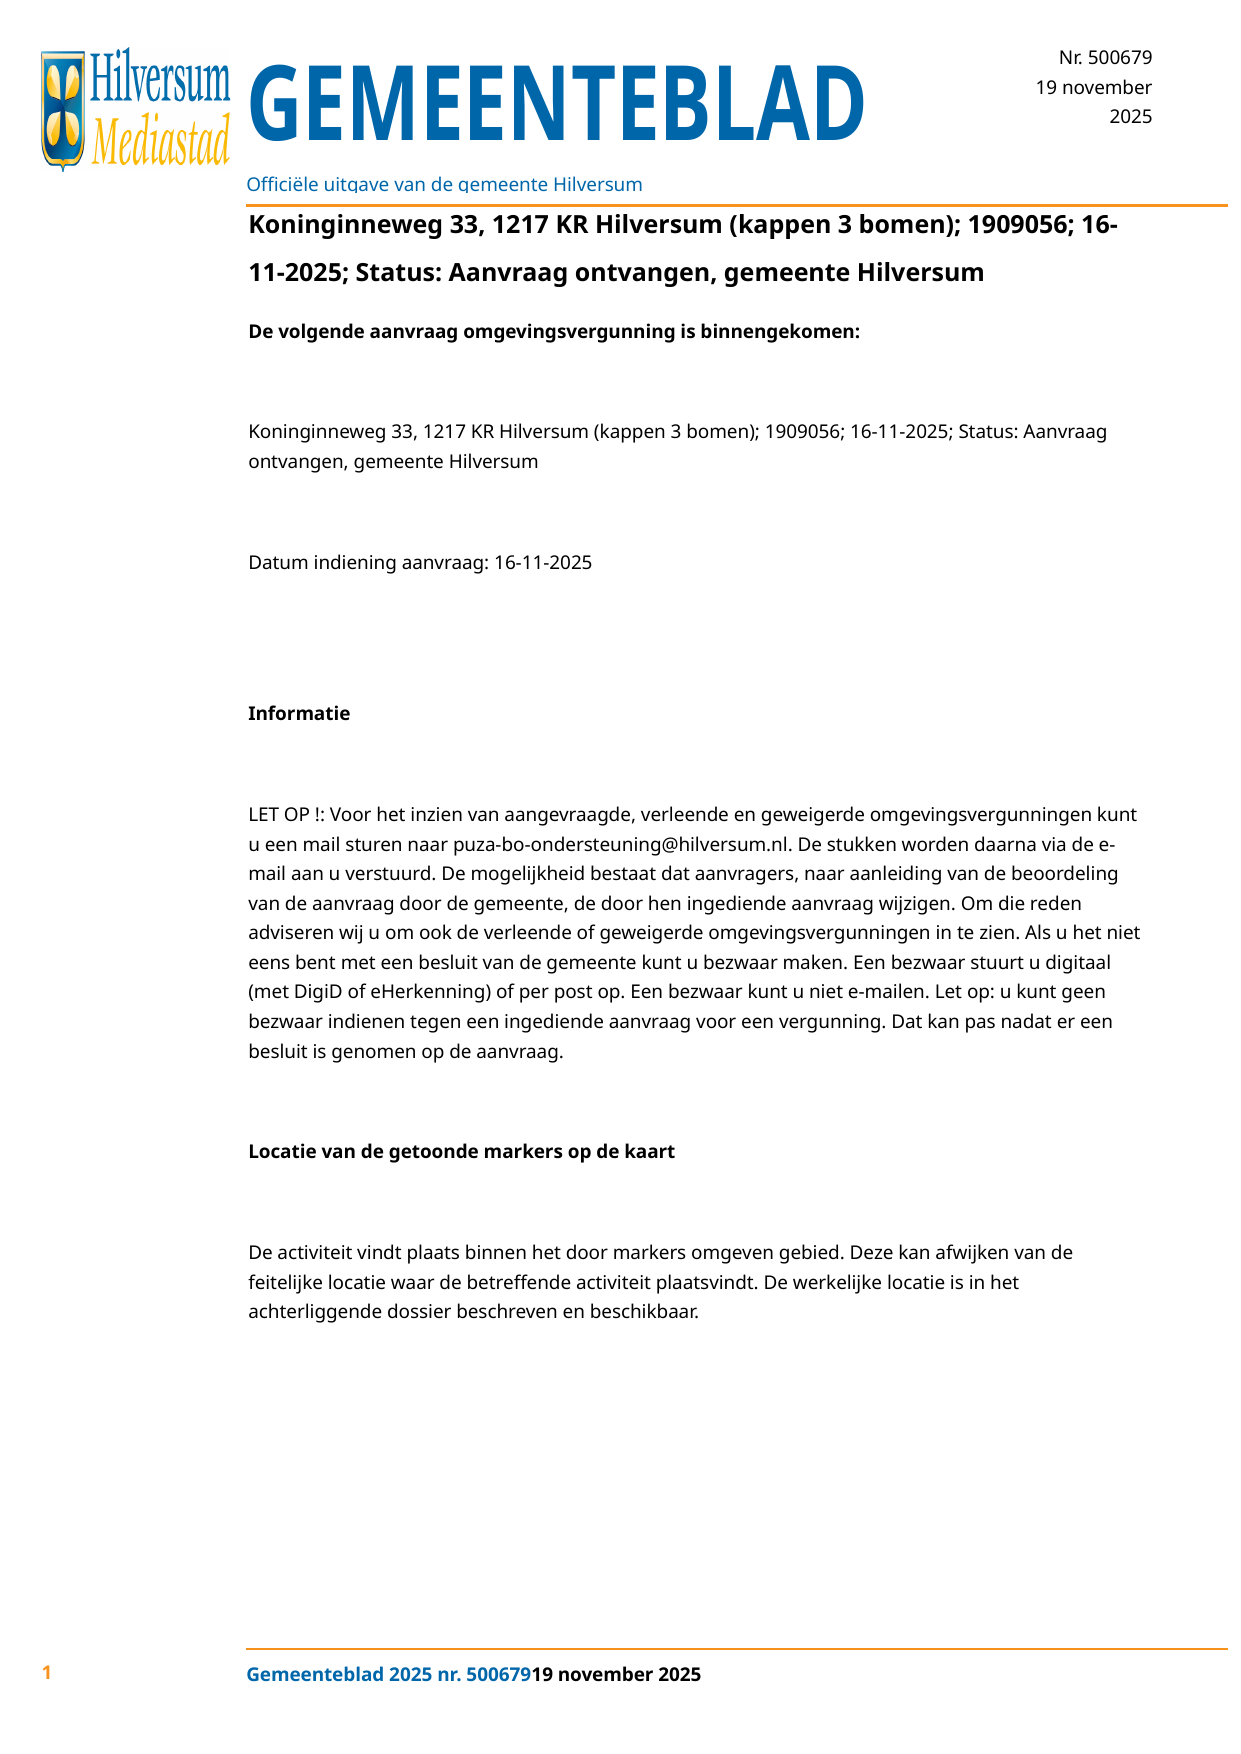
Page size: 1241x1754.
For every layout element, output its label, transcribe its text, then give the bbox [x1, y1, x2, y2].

text De activiteit vindt plaats binnen het door markers omgeven gebied. Deze kan afwijken van de feitelijke locatie waar de betreffende activiteit plaatsvindt. De werkelijke locatie is in het achterliggende dossier beschreven en beschikbaar. [248, 1239, 1152, 1324]
text Koninginneweg 33, 1217 KR Hilversum (kappen 3 bomen); 1909056; 16-11-2025; Status: Aanvraag ontvangen, gemeente Hilversum [248, 207, 1152, 288]
text Koninginneweg 33, 1217 KR Hilversum (kappen 3 bomen); 1909056; 16-11-2025; Status: Aanvraag ontvangen, gemeente Hilversum [248, 419, 1152, 474]
text De volgende aanvraag omgevingsvergunning is binnengekomen: [248, 318, 1152, 344]
picture [41, 47, 231, 172]
text LET OP !: Voor het inzien van aangevraagde, verleende en geweigerde omgevingsvergunningen kunt u een mail sturen naar puza-bo-ondersteuning@hilversum.nl. De stukken worden daarna via de e-mail aan u verstuurd. De mogelijkheid bestaat dat aanvragers, naar aanleiding van de beoordeling van de aanvraag door de gemeente, de door hen ingediende aanvraag wijzigen. Om die reden adviseren wij u om ook de verleende of geweigerde omgevingsvergunningen in te zien. Als u het niet eens bent met een besluit van de gemeente kunt u bezwaar maken. Een bezwaar stuurt u digitaal (met DigiD of eHerkenning) of per post op. Een bezwaar kunt u niet e-mailen. Let op: u kunt geen bezwaar indienen tegen een ingediende aanvraag voor een vergunning. Dat kan pas nadat er een besluit is genomen op de aanvraag. [248, 801, 1152, 1064]
text Datum indiening aanvraag: 16-11-2025 [248, 549, 1152, 575]
text Informatie [248, 700, 1152, 726]
text Locatie van de getoonde markers op de kaart [248, 1139, 1152, 1164]
